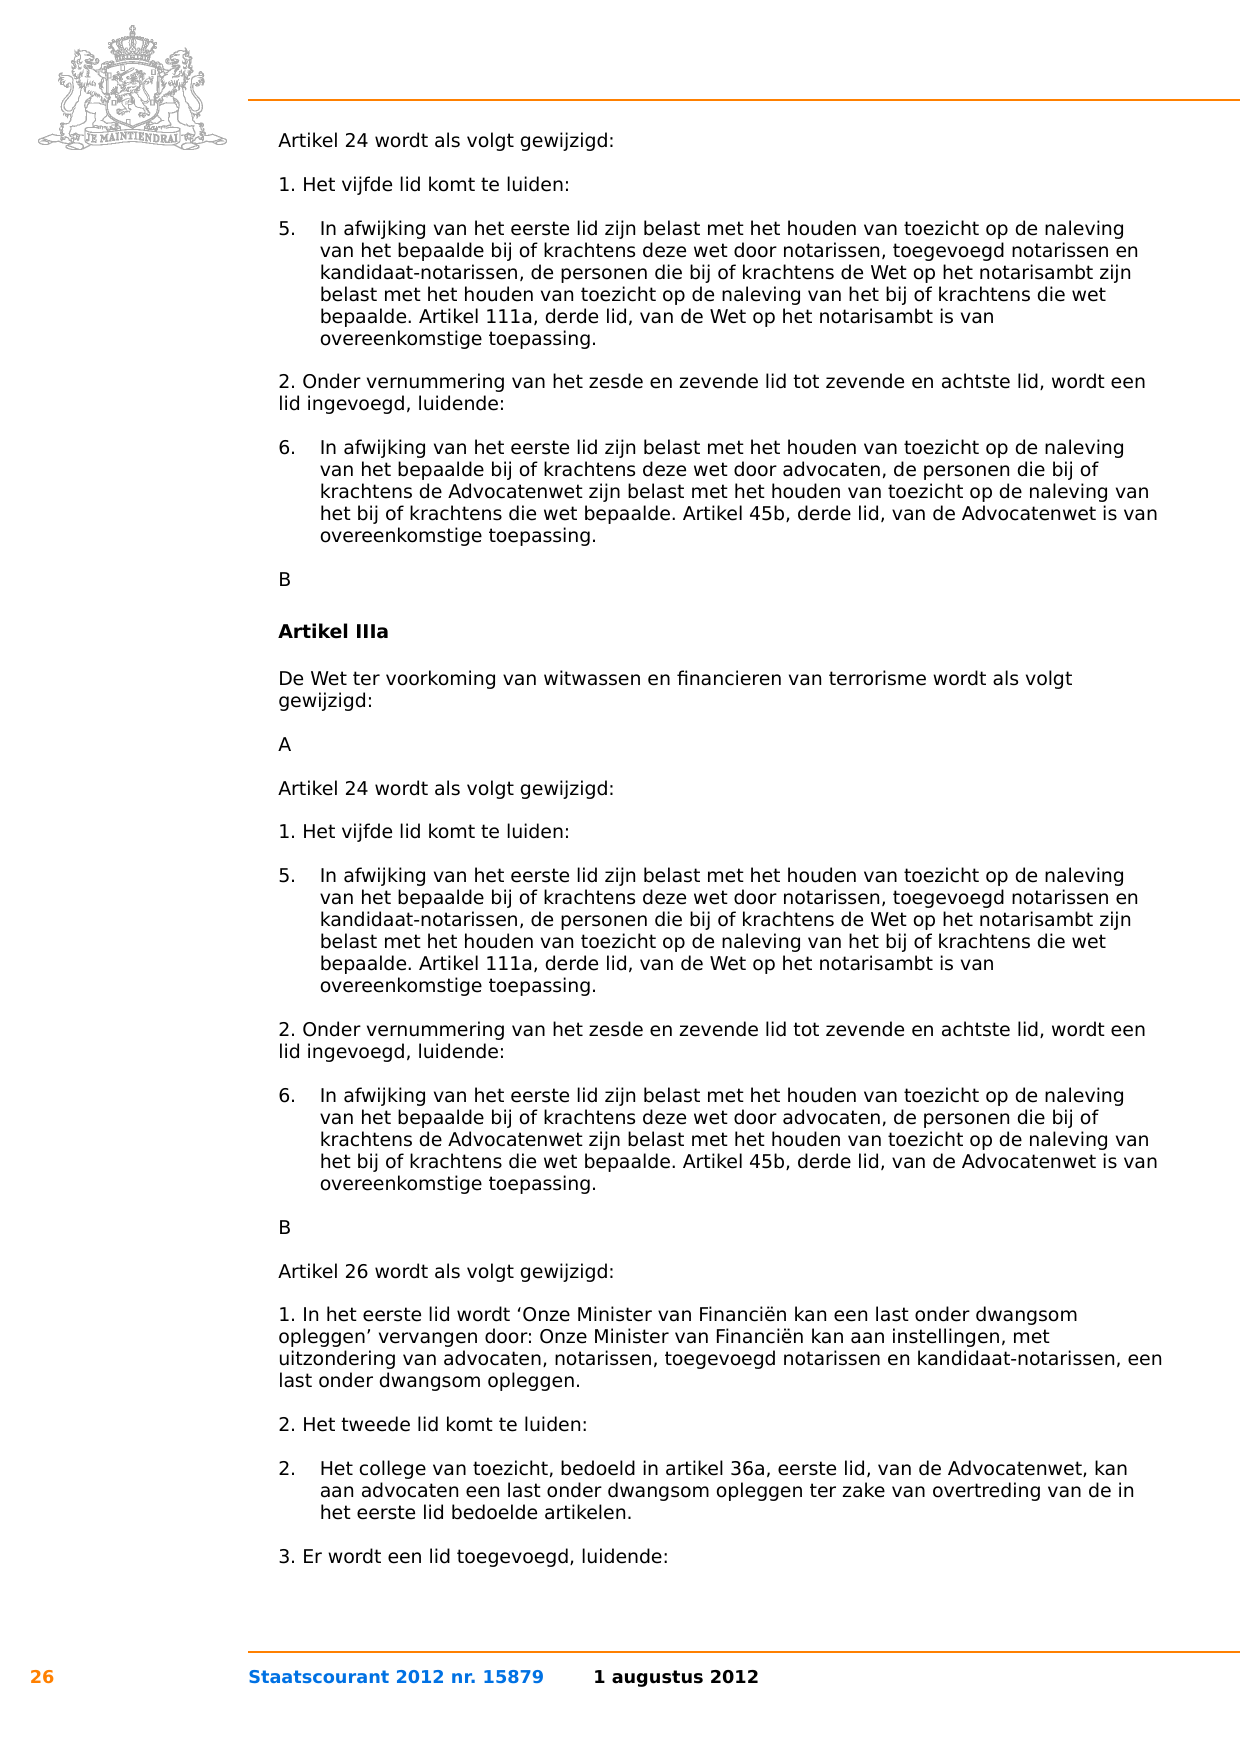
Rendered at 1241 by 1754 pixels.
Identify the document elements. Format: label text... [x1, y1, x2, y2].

text 2. Onder vernummering van het zesde en zevende lid tot zevende en achtste lid, wordt een lid ingevoegd, luidende: [278, 371, 1163, 415]
text B [278, 1217, 1163, 1239]
text 1. Het vijfde lid komt te luiden: [278, 174, 1163, 196]
text 1. In het eerste lid wordt ‘Onze Minister van Financiën kan een last onder dwangsom opleggen’ vervangen door: Onze Minister van Financiën kan aan instellingen, met uitzondering van advocaten, notarissen, toegevoegd notarissen en kandidaat-notarissen, een last onder dwangsom opleggen. [278, 1304, 1163, 1392]
subtitle Artikel IIIa [278, 621, 1163, 643]
text 3. Er wordt een lid toegevoegd, luidende: [278, 1546, 1163, 1568]
text 5. In afwijking van het eerste lid zijn belast met het houden van toezicht op de naleving van het bepaalde bij of krachtens deze wet door notarissen, toegevoegd notarissen en kandidaat-notarissen, de personen die bij of krachtens de Wet op het notarisambt zijn belast met het houden van toezicht op de naleving van het bij of krachtens die wet bepaalde. Artikel 111a, derde lid, van de Wet op het notarisambt is van overeenkomstige toepassing. [278, 865, 1163, 997]
text 6. In afwijking van het eerste lid zijn belast met het houden van toezicht op de naleving van het bepaalde bij of krachtens deze wet door advocaten, de personen die bij of krachtens de Advocatenwet zijn belast met het houden van toezicht op de naleving van het bij of krachtens die wet bepaalde. Artikel 45b, derde lid, van de Advocatenwet is van overeenkomstige toepassing. [278, 1085, 1163, 1195]
text 2. Onder vernummering van het zesde en zevende lid tot zevende en achtste lid, wordt een lid ingevoegd, luidende: [278, 1019, 1163, 1063]
text 2. Het tweede lid komt te luiden: [278, 1414, 1163, 1436]
text Artikel 24 wordt als volgt gewijzigd: [278, 778, 1163, 799]
text 2. Het college van toezicht, bedoeld in artikel 36a, eerste lid, van de Advocatenwet, kan aan advocaten een last onder dwangsom opleggen ter zake van overtreding van de in het eerste lid bedoelde artikelen. [278, 1458, 1163, 1524]
picture [38, 25, 227, 150]
text 1. Het vijfde lid komt te luiden: [278, 821, 1163, 843]
text Artikel 24 wordt als volgt gewijzigd: [278, 130, 1163, 152]
text B [278, 569, 1163, 591]
text Artikel 26 wordt als volgt gewijzigd: [278, 1261, 1163, 1282]
text 5. In afwijking van het eerste lid zijn belast met het houden van toezicht op de naleving van het bepaalde bij of krachtens deze wet door notarissen, toegevoegd notarissen en kandidaat-notarissen, de personen die bij of krachtens de Wet op het notarisambt zijn belast met het houden van toezicht op de naleving van het bij of krachtens die wet bepaalde. Artikel 111a, derde lid, van de Wet op het notarisambt is van overeenkomstige toepassing. [278, 218, 1163, 349]
text A [278, 734, 1163, 756]
text 6. In afwijking van het eerste lid zijn belast met het houden van toezicht op de naleving van het bepaalde bij of krachtens deze wet door advocaten, de personen die bij of krachtens de Advocatenwet zijn belast met het houden van toezicht op de naleving van het bij of krachtens die wet bepaalde. Artikel 45b, derde lid, van de Advocatenwet is van overeenkomstige toepassing. [278, 437, 1163, 547]
text De Wet ter voorkoming van witwassen en financieren van terrorisme wordt als volgt gewijzigd: [278, 668, 1163, 712]
